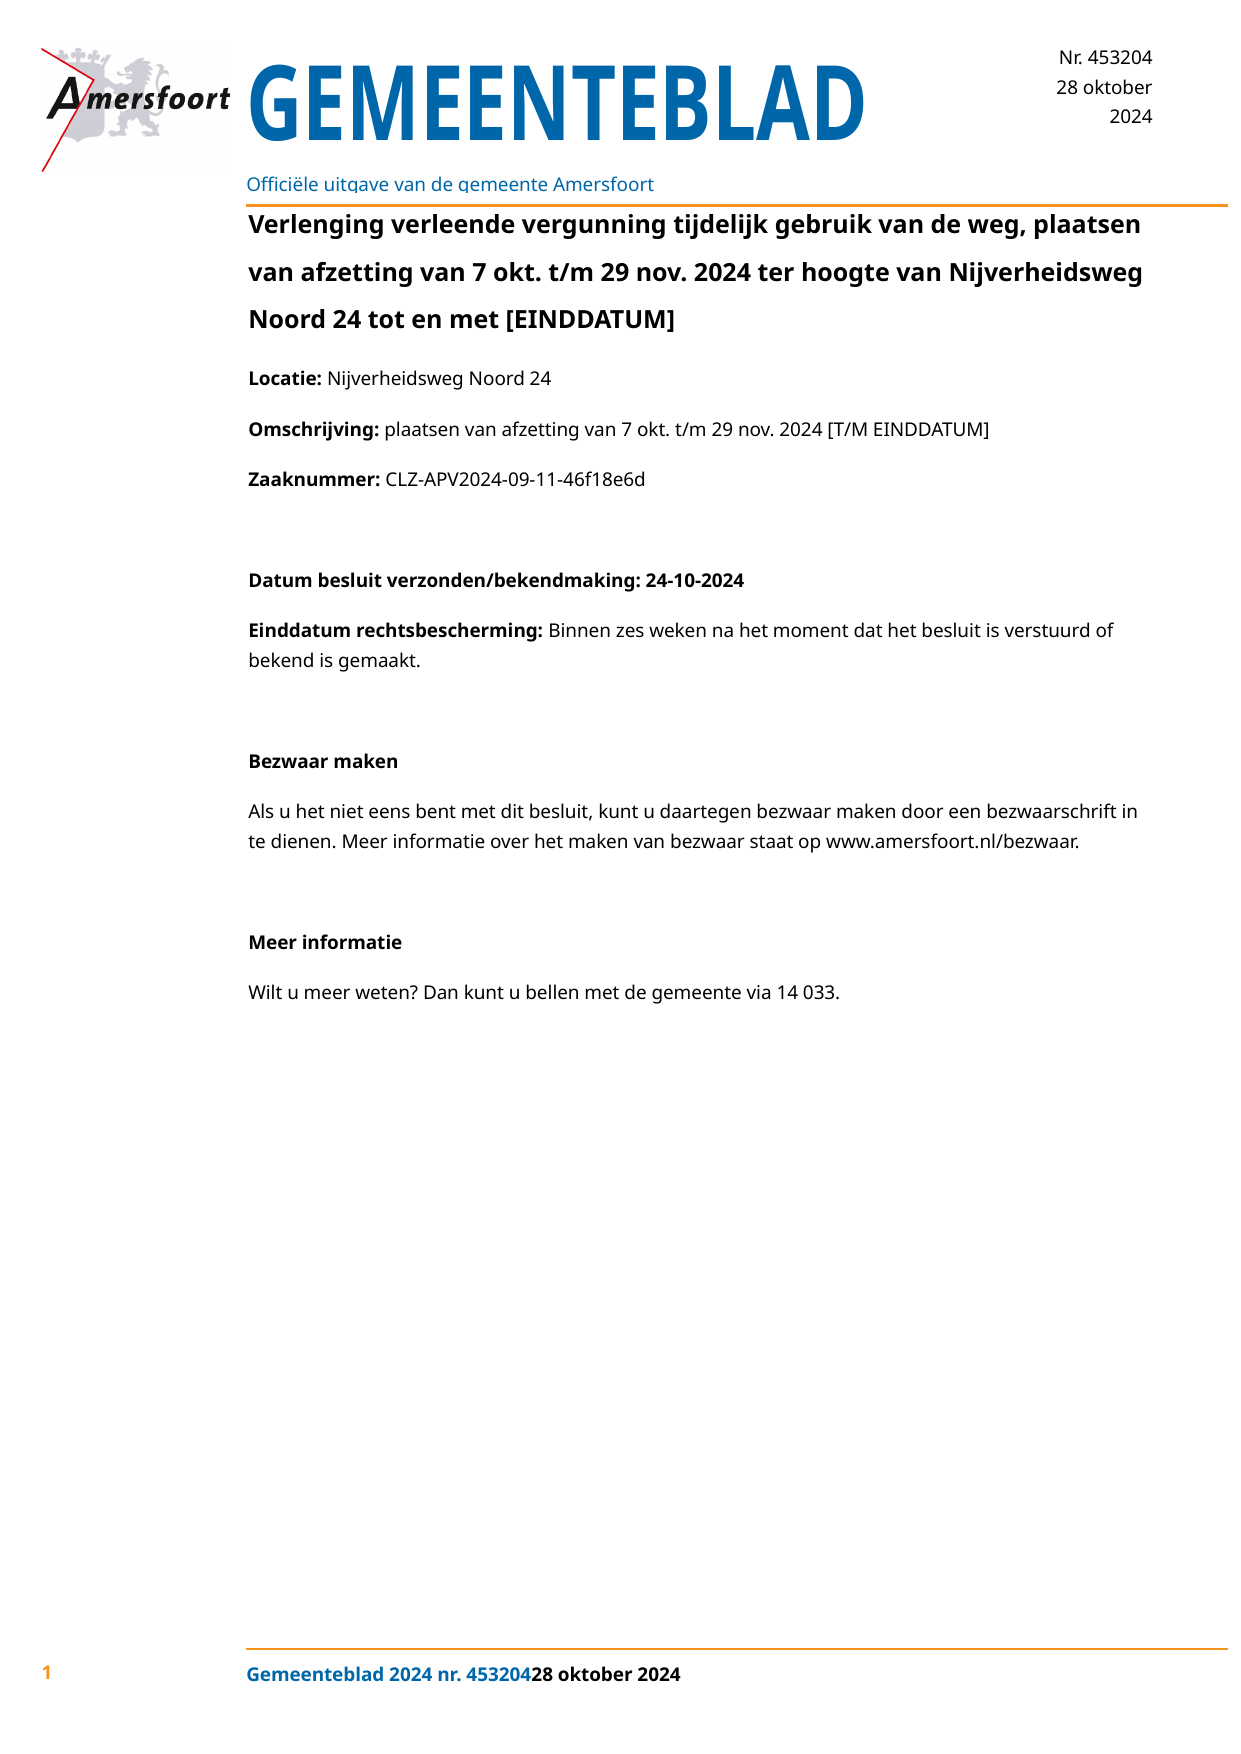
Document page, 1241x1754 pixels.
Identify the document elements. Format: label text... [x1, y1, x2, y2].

text Omschrijving: plaatsen van afzetting van 7 okt. t/m 29 nov. 2024 [T/M EINDDATUM] [248, 416, 1152, 442]
text Zaaknummer: CLZ-APV2024-09-11-46f18e6d [248, 466, 1152, 492]
text Wilt u meer weten? Dan kunt u bellen met de gemeente via 14 033. [248, 979, 1152, 1005]
text Meer informatie [248, 929, 1152, 954]
text Als u het niet eens bent met dit besluit, kunt u daartegen bezwaar maken door een bezwaarschrift in te dienen. Meer informatie over het maken van bezwaar staat op www.amersfoort.nl/bezwaar. [248, 798, 1152, 854]
text Einddatum rechtsbescherming: Binnen zes weken na het moment dat het besluit is verstuurd of bekend is gemaakt. [248, 618, 1152, 673]
text Locatie: Nijverheidsweg Noord 24 [248, 366, 1152, 391]
text Bezwaar maken [248, 748, 1152, 774]
text Datum besluit verzonden/bekendmaking: 24-10-2024 [248, 567, 1152, 593]
text Verlenging verleende vergunning tijdelijk gebruik van de weg, plaatsen van afzetting van 7 okt. t/m 29 nov. 2024 ter hoogte van Nijverheidsweg Noord 24 tot en met [EINDDATUM] [248, 207, 1152, 336]
picture [41, 47, 231, 172]
